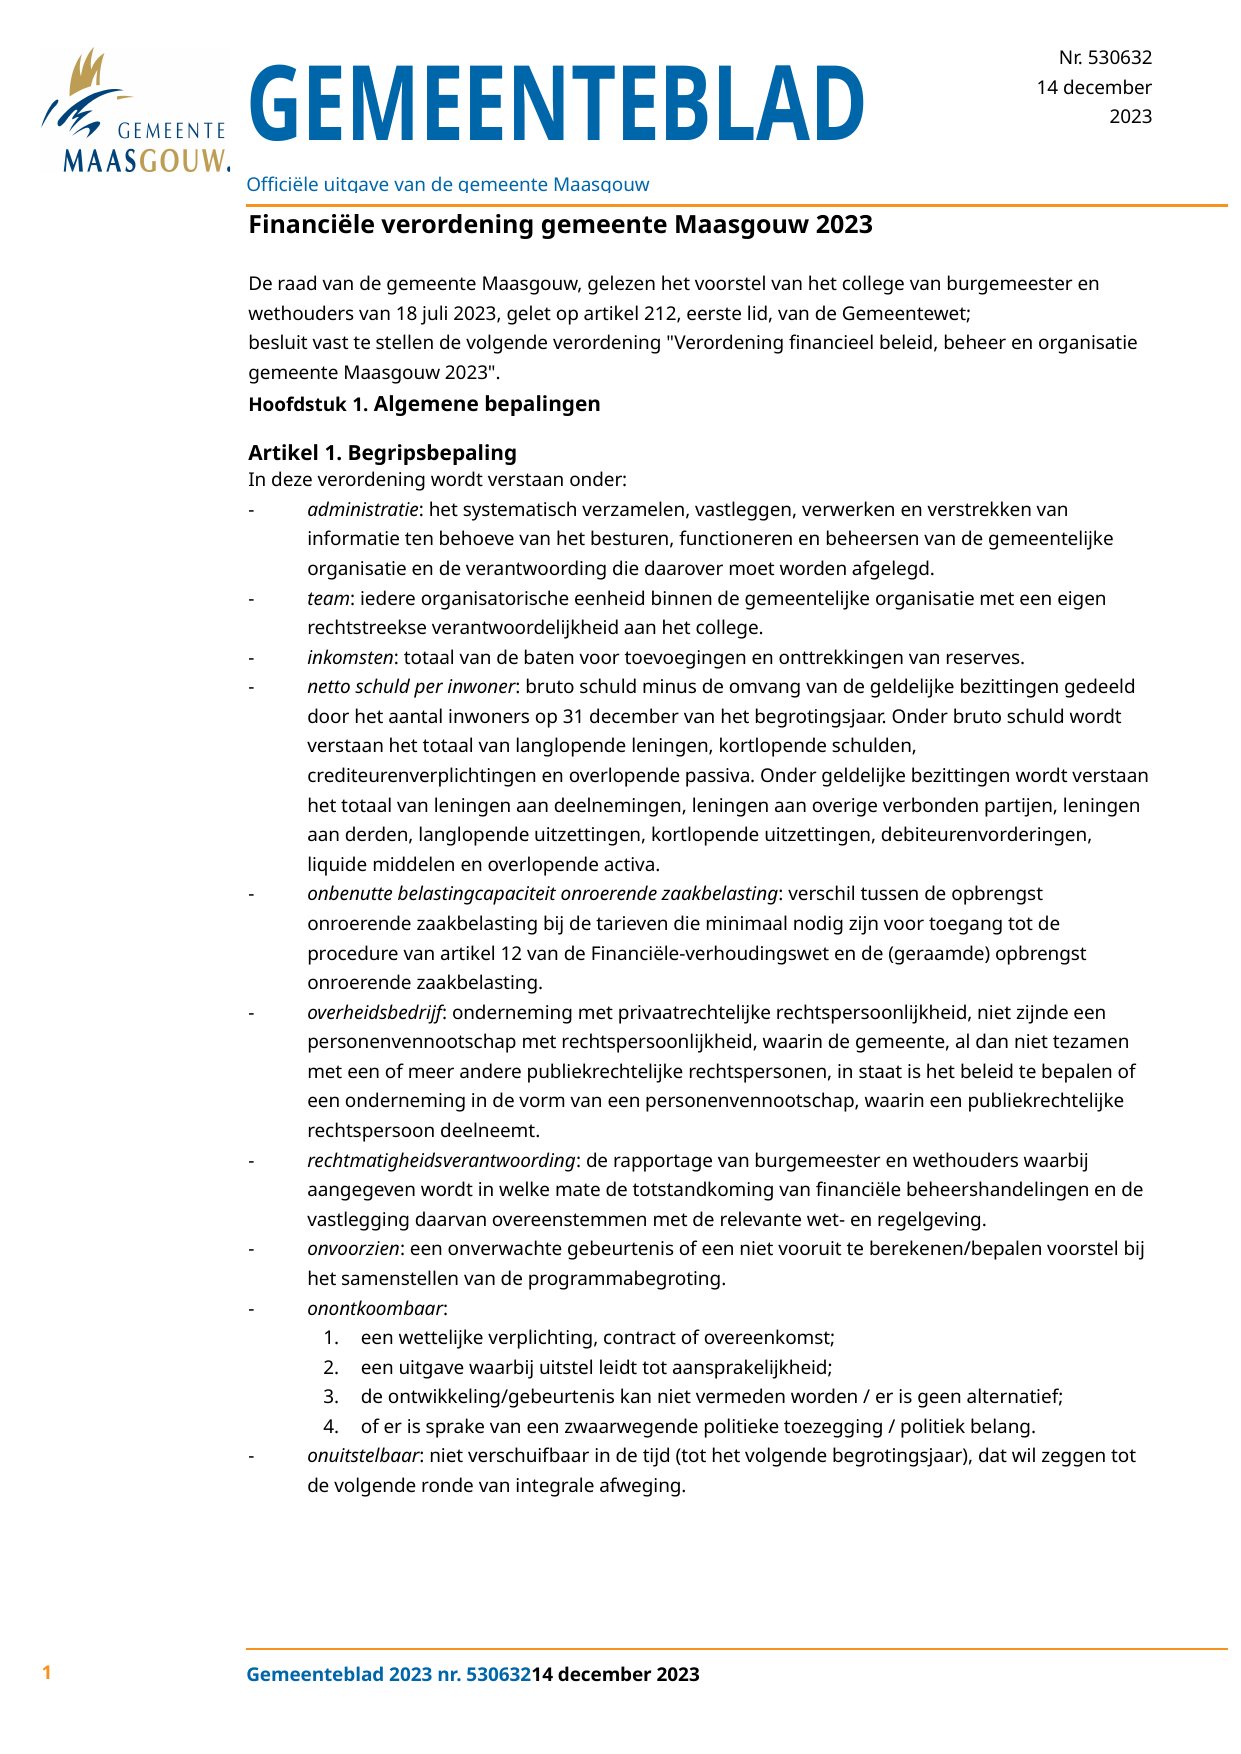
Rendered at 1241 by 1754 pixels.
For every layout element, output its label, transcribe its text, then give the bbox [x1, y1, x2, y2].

text In deze verordening wordt verstaan onder: [248, 466, 1152, 492]
list onbenutte belastingcapaciteit onroerende zaakbelasting: verschil tussen de opbrengst onroerende zaakbelasting bij de tarieven die minimaal nodig zijn voor toegang tot de procedure van artikel 12 van de Financiële-verhoudingswet en de (geraamde) opbrengst onroerende zaakbelasting. [248, 881, 1152, 995]
text Hoofdstuk 1. Algemene bepalingen [248, 389, 1152, 417]
list onontkoombaar: [248, 1295, 1152, 1320]
text De raad van de gemeente Maasgouw, gelezen het voorstel van het college van burgemeester en wethouders van 18 juli 2023, gelet op artikel 212, eerste lid, van de Gemeentewet; [248, 270, 1152, 326]
list inkomsten: totaal van de baten voor toevoegingen en onttrekkingen van reserves. [248, 644, 1152, 669]
list overheidsbedrijf: onderneming met privaatrechtelijke rechtspersoonlijkheid, niet zijnde een personenvennootschap met rechtspersoonlijkheid, waarin de gemeente, al dan niet tezamen met een of meer andere publiekrechtelijke rechtspersonen, in staat is het beleid te bepalen of een onderneming in de vorm van een personenvennootschap, waarin een publiekrechtelijke rechtspersoon deelneemt. [248, 999, 1152, 1143]
list netto schuld per inwoner: bruto schuld minus de omvang van de geldelijke bezittingen gedeeld door het aantal inwoners op 31 december van het begrotingsjaar. Onder bruto schuld wordt verstaan het totaal van langlopende leningen, kortlopende schulden, crediteurenverplichtingen en overlopende passiva. Onder geldelijke bezittingen wordt verstaan het totaal van leningen aan deelnemingen, leningen aan overige verbonden partijen, leningen aan derden, langlopende uitzettingen, kortlopende uitzettingen, debiteurenvorderingen, liquide middelen en overlopende activa. [248, 673, 1152, 877]
list een wettelijke verplichting, contract of overeenkomst; [323, 1324, 1152, 1350]
text besluit vast te stellen de volgende verordening "Verordening financieel beleid, beheer en organisatie gemeente Maasgouw 2023". [248, 329, 1152, 385]
list onvoorzien: een onverwachte gebeurtenis of een niet vooruit te berekenen/bepalen voorstel bij het samenstellen van de programmabegroting. [248, 1236, 1152, 1291]
text Financiële verordening gemeente Maasgouw 2023 [248, 207, 1152, 241]
picture [41, 47, 231, 172]
text Artikel 1. Begripsbepaling [248, 438, 1152, 466]
list een uitgave waarbij uitstel leidt tot aansprakelijkheid; [323, 1354, 1152, 1379]
list onuitstelbaar: niet verschuifbaar in de tijd (tot het volgende begrotingsjaar), dat wil zeggen tot de volgende ronde van integrale afweging. [248, 1443, 1152, 1498]
list of er is sprake van een zwaarwegende politieke toezegging / politiek belang. [323, 1413, 1152, 1439]
list rechtmatigheidsverantwoording: de rapportage van burgemeester en wethouders waarbij aangegeven wordt in welke mate de totstandkoming van financiële beheershandelingen en de vastlegging daarvan overeenstemmen met de relevante wet- en regelgeving. [248, 1147, 1152, 1232]
list administratie: het systematisch verzamelen, vastleggen, verwerken en verstrekken van informatie ten behoeve van het besturen, functioneren en beheersen van de gemeentelijke organisatie en de verantwoording die daarover moet worden afgelegd. [248, 496, 1152, 581]
list team: iedere organisatorische eenheid binnen de gemeentelijke organisatie met een eigen rechtstreekse verantwoordelijkheid aan het college. [248, 585, 1152, 640]
list de ontwikkeling/gebeurtenis kan niet vermeden worden / er is geen alternatief; [323, 1383, 1152, 1409]
